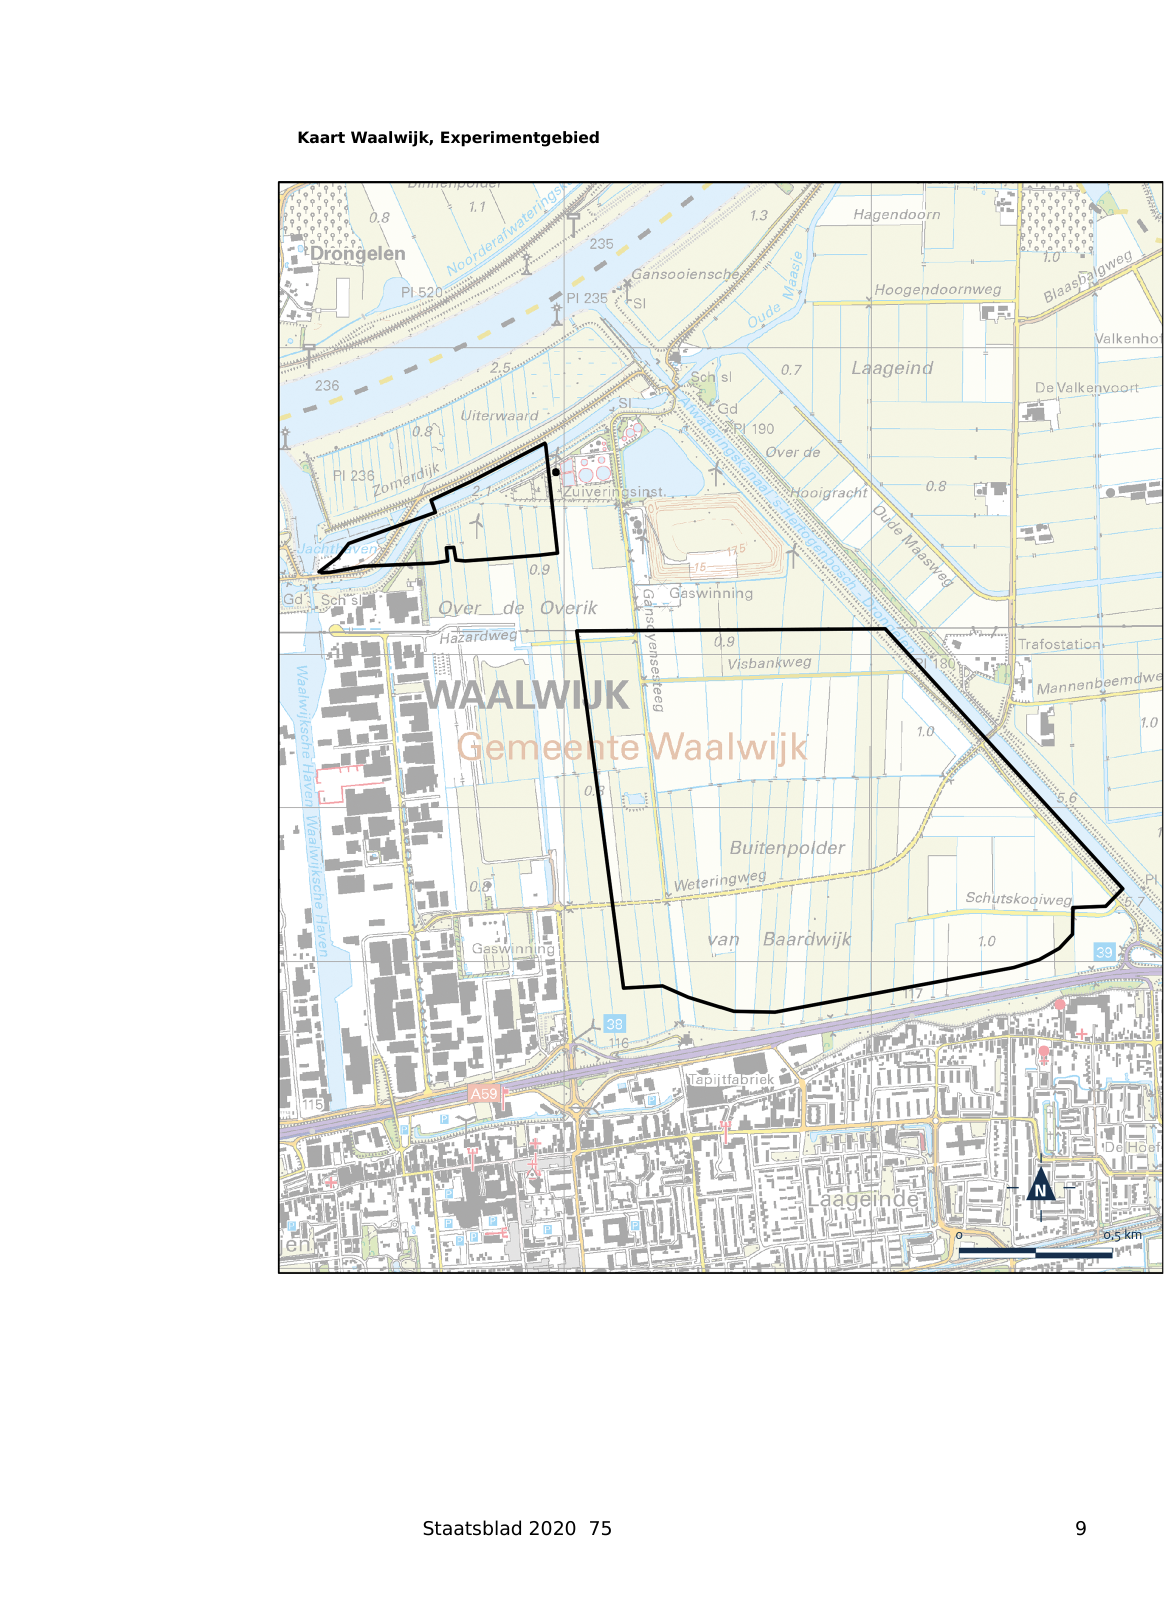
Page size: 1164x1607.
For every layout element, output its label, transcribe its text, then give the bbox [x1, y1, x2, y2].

text Kaart Waalwijk, Experimentgebied [277, 129, 1163, 147]
picture [277, 181, 1164, 1274]
